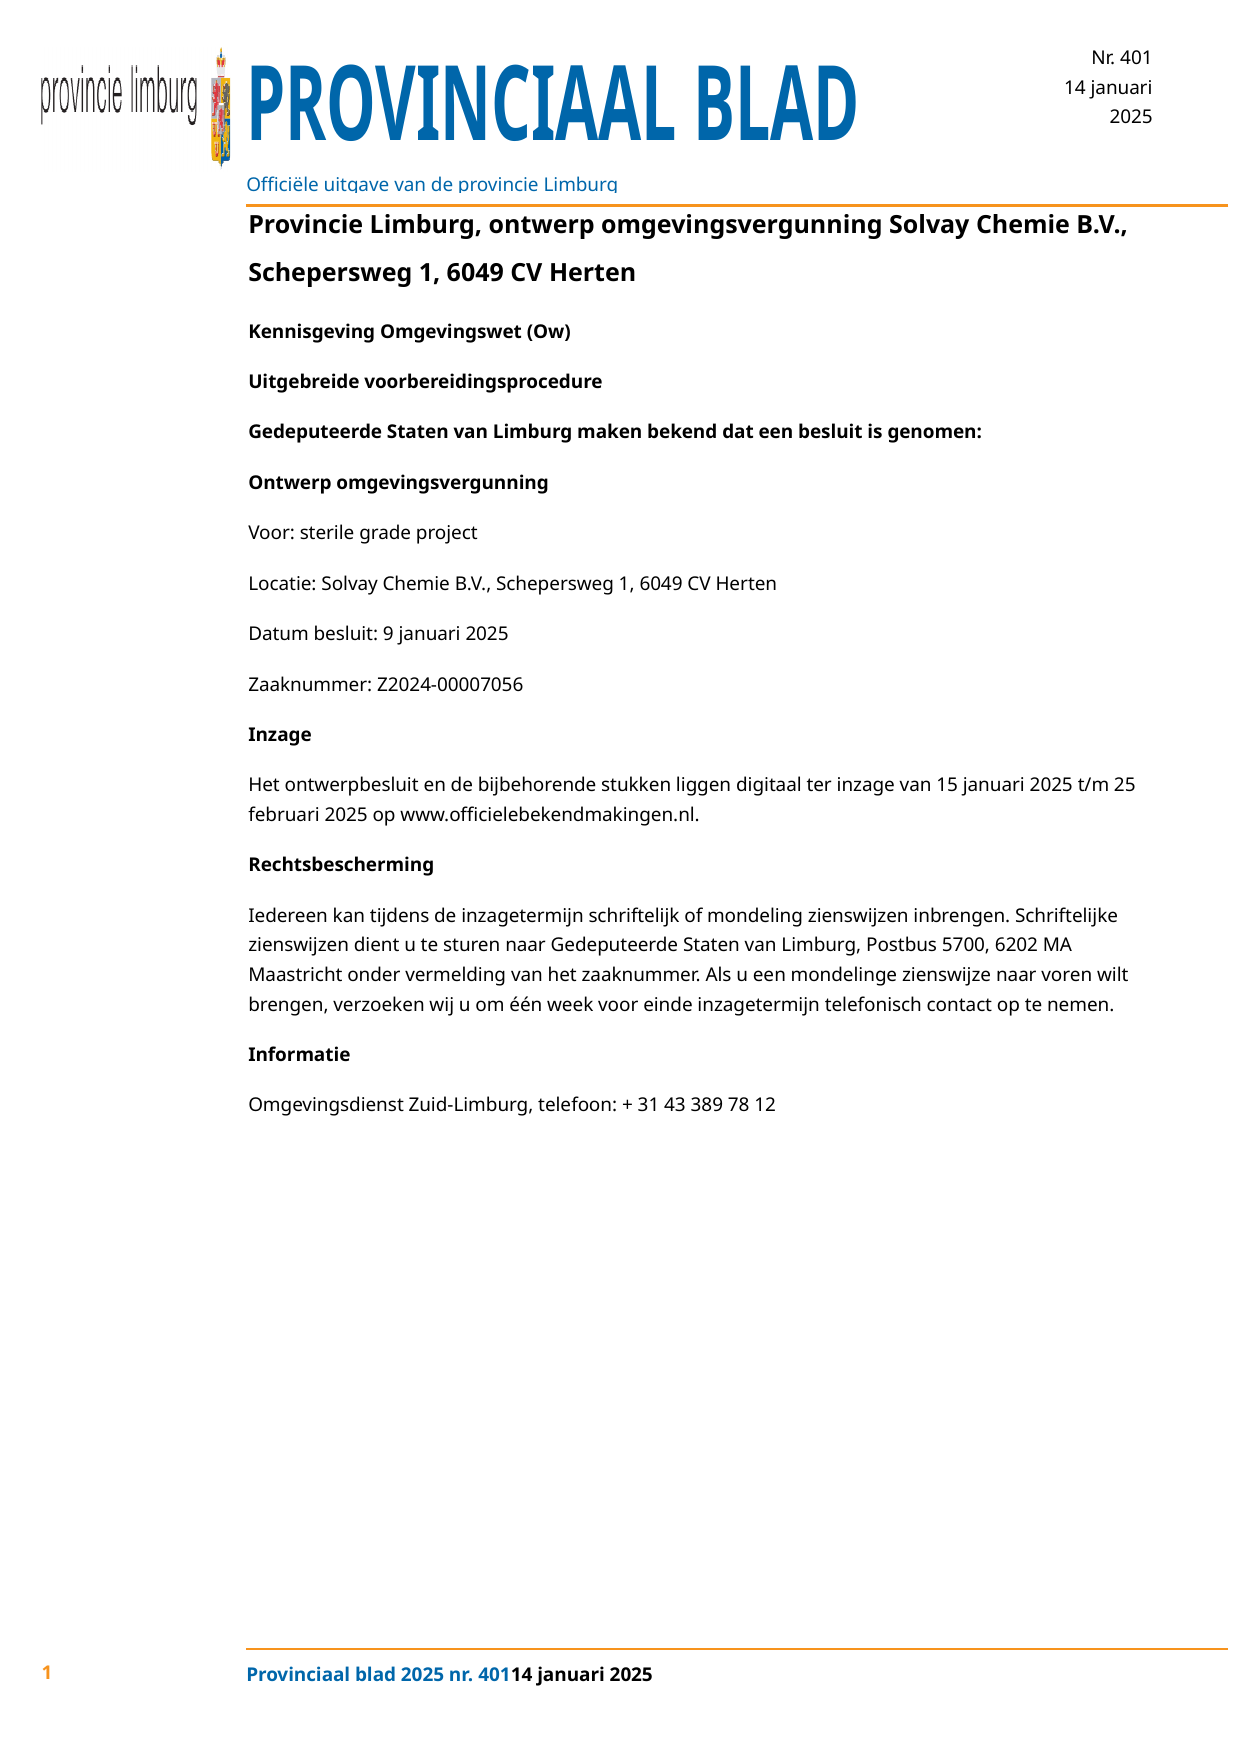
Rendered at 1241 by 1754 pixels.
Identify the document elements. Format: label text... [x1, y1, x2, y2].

text Inzage [248, 721, 1152, 747]
text Kennisgeving Omgevingswet (Ow) [248, 318, 1152, 344]
text Voor: sterile grade project [248, 519, 1152, 545]
text Het ontwerpbesluit en de bijbehorende stukken liggen digitaal ter inzage van 15 januari 2025 t/m 25 februari 2025 op www.officielebekendmakingen.nl. [248, 772, 1152, 827]
text Uitgebreide voorbereidingsprocedure [248, 368, 1152, 394]
text Ontwerp omgevingsvergunning [248, 469, 1152, 495]
text Omgevingsdienst Zuid-Limburg, telefoon: + 31 43 389 78 12 [248, 1092, 1152, 1117]
text Provincie Limburg, ontwerp omgevingsvergunning Solvay Chemie B.V., Schepersweg 1, 6049 CV Herten [248, 207, 1152, 288]
text Informatie [248, 1041, 1152, 1067]
text Locatie: Solvay Chemie B.V., Schepersweg 1, 6049 CV Herten [248, 570, 1152, 596]
text Rechtsbescherming [248, 852, 1152, 877]
text Zaaknummer: Z2024-00007056 [248, 671, 1152, 697]
text Datum besluit: 9 januari 2025 [248, 620, 1152, 646]
text Iedereen kan tijdens de inzagetermijn schriftelijk of mondeling zienswijzen inbrengen. Schriftelijke zienswijzen dient u te sturen naar Gedeputeerde Staten van Limburg, Postbus 5700, 6202 MA Maastricht onder vermelding van het zaaknummer. Als u een mondelinge zienswijze naar voren wilt brengen, verzoeken wij u om één week voor einde inzagetermijn telefonisch contact op te nemen. [248, 902, 1152, 1017]
picture [41, 47, 231, 172]
text Gedeputeerde Staten van Limburg maken bekend dat een besluit is genomen: [248, 419, 1152, 444]
